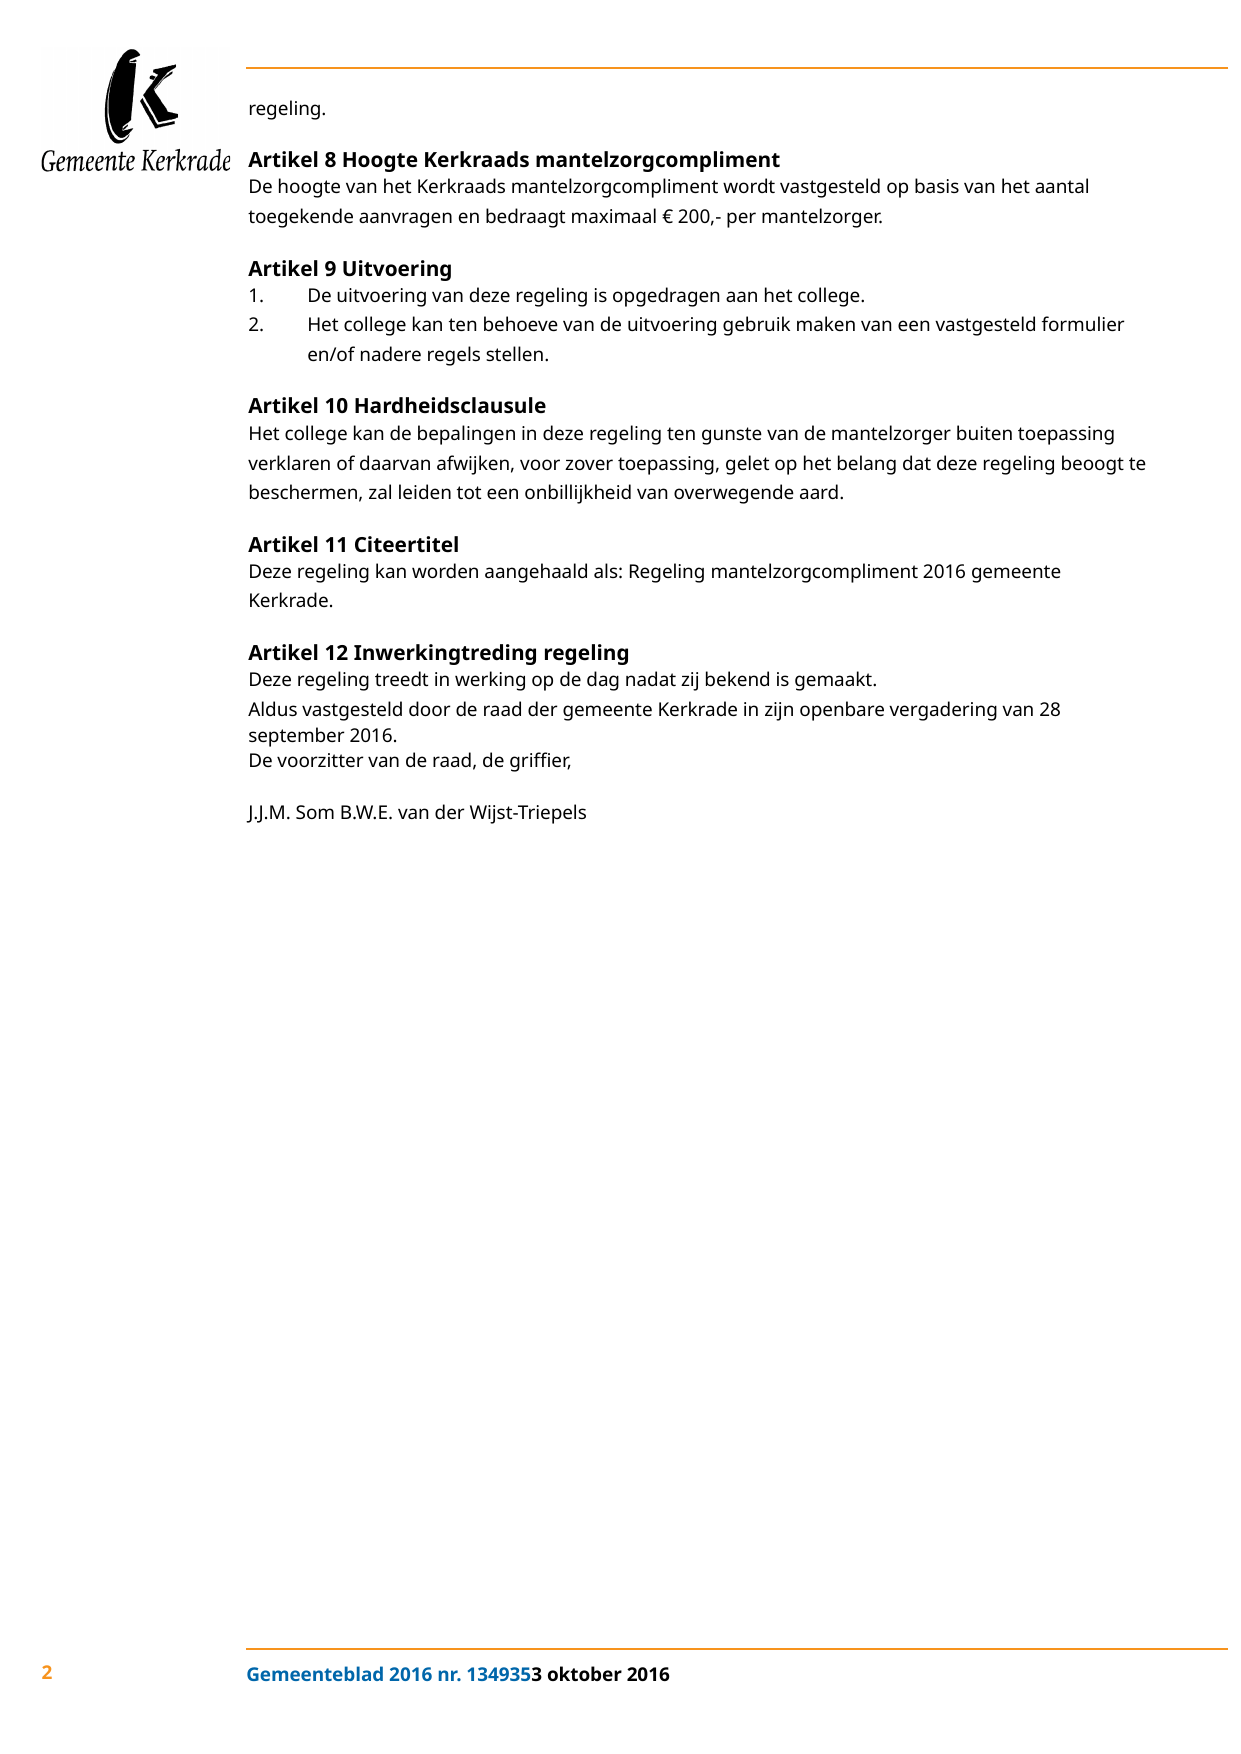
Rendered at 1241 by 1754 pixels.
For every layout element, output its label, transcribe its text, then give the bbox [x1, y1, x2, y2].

text Artikel 8 Hoogte Kerkraads mantelzorgcompliment [248, 145, 1152, 174]
text J.J.M. Som B.W.E. van der Wijst-Triepels [248, 799, 1152, 825]
text Aldus vastgesteld door de raad der gemeente Kerkrade in zijn openbare vergadering van 28 september 2016. [248, 696, 1152, 748]
text Het college kan de bepalingen in deze regeling ten gunste van de mantelzorger buiten toepassing verklaren of daarvan afwijken, voor zover toepassing, gelet op het belang dat deze regeling beoogt te beschermen, zal leiden tot een onbillijkheid van overwegende aard. [248, 420, 1152, 505]
text Artikel 9 Uitvoering [248, 254, 1152, 282]
text De voorzitter van de raad, de griffier, [248, 748, 1152, 773]
list Het college kan ten behoeve van de uitvoering gebruik maken van een vastgesteld formulier en/of nadere regels stellen. [248, 312, 1152, 367]
text Deze regeling kan worden aangehaald als: Regeling mantelzorgcompliment 2016 gemeente Kerkrade. [248, 558, 1152, 613]
text regeling. [248, 95, 1152, 121]
text Artikel 10 Hardheidsclausule [248, 392, 1152, 420]
text De hoogte van het Kerkraads mantelzorgcompliment wordt vastgesteld op basis van het aantal toegekende aanvragen en bedraagt maximaal € 200,- per mantelzorger. [248, 174, 1152, 229]
picture [41, 47, 231, 172]
text Artikel 12 Inwerkingtreding regeling [248, 638, 1152, 667]
text Artikel 11 Citeertitel [248, 530, 1152, 558]
list De uitvoering van deze regeling is opgedragen aan het college. [248, 282, 1152, 308]
text Deze regeling treedt in werking op de dag nadat zij bekend is gemaakt. [248, 667, 1152, 692]
